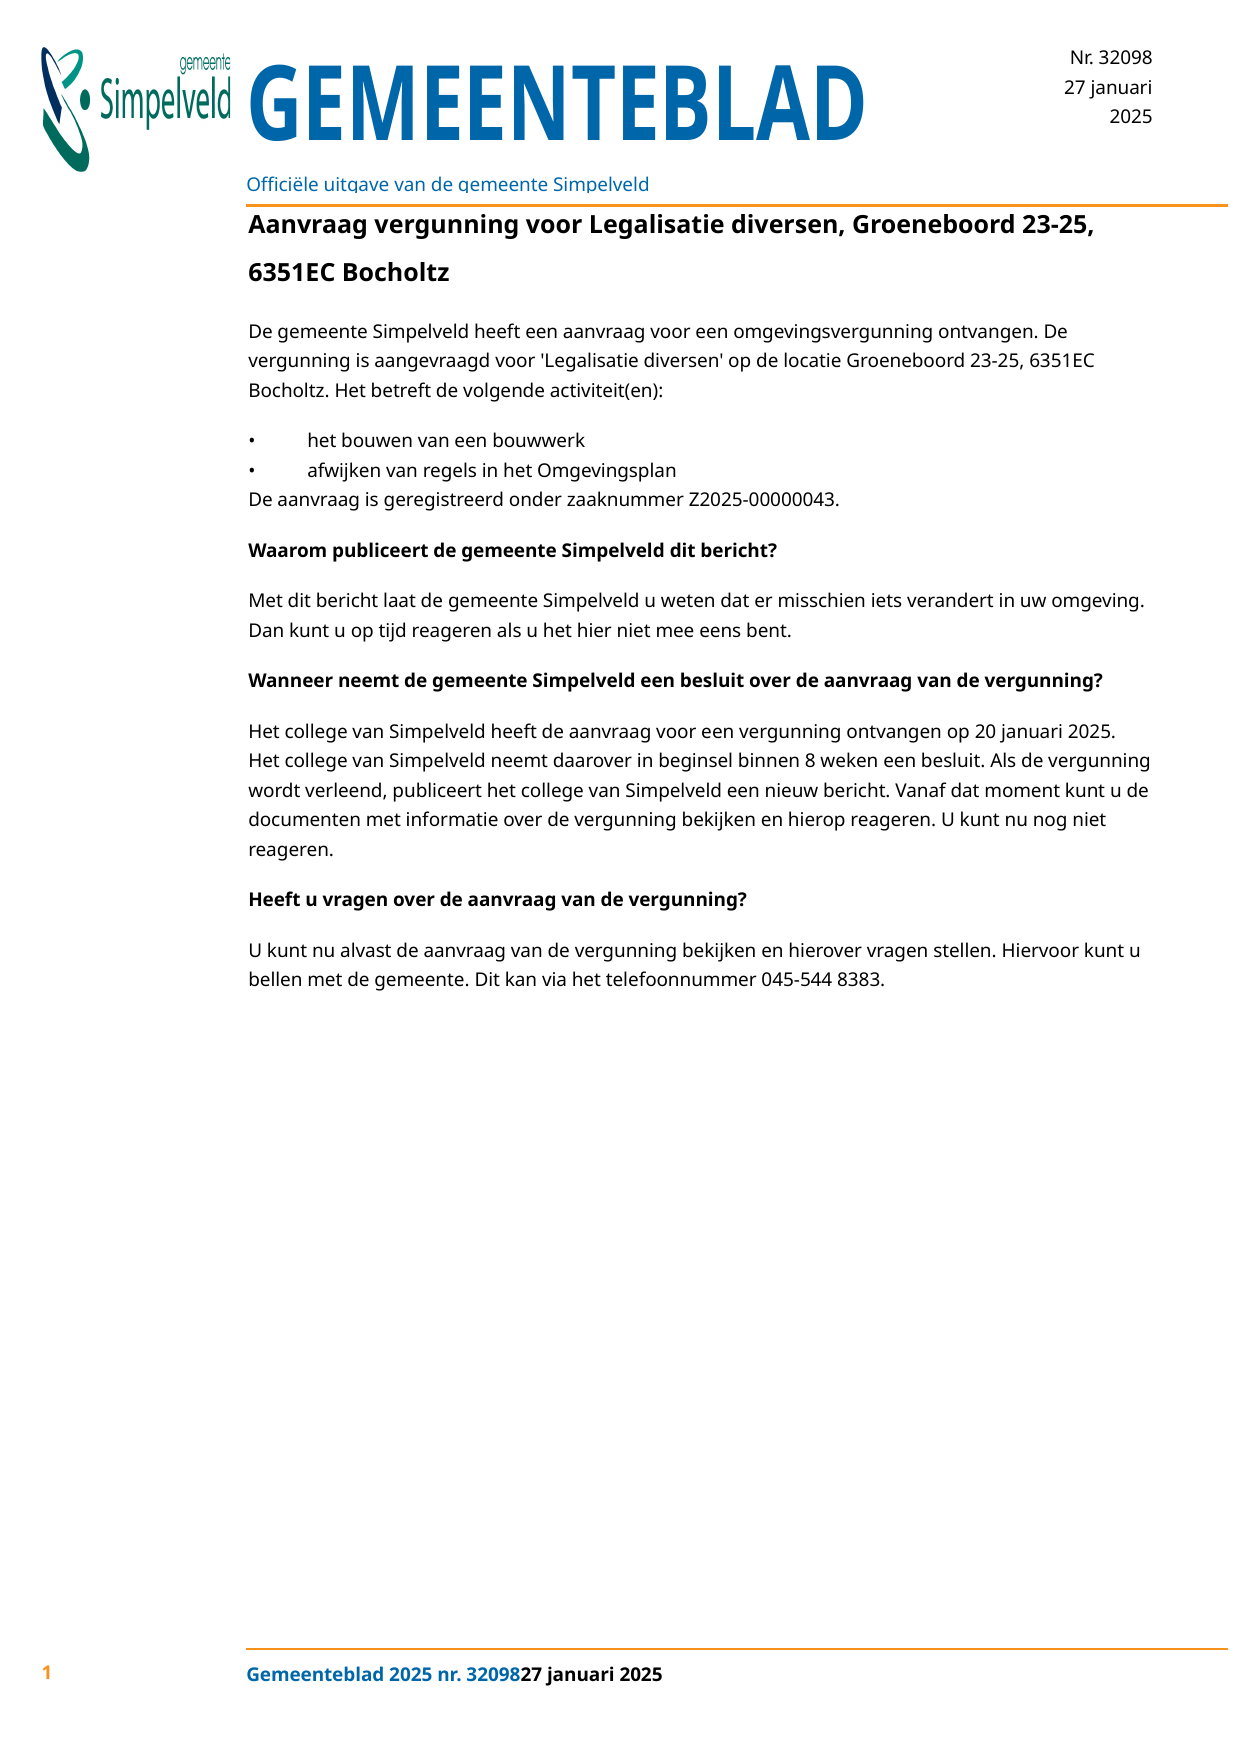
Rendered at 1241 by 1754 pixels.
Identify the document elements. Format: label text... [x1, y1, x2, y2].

text De gemeente Simpelveld heeft een aanvraag voor een omgevingsvergunning ontvangen. De vergunning is aangevraagd voor 'Legalisatie diversen' op de locatie Groeneboord 23-25, 6351EC Bocholtz. Het betreft de volgende activiteit(en): [248, 318, 1152, 403]
text Waarom publiceert de gemeente Simpelveld dit bericht? [248, 537, 1152, 563]
text Het college van Simpelveld heeft de aanvraag voor een vergunning ontvangen op 20 januari 2025. Het college van Simpelveld neemt daarover in beginsel binnen 8 weken een besluit. Als de vergunning wordt verleend, publiceert het college van Simpelveld een nieuw bericht. Vanaf dat moment kunt u de documenten met informatie over de vergunning bekijken en hierop reageren. U kunt nu nog niet reageren. [248, 718, 1152, 862]
list het bouwen van een bouwwerk [248, 427, 1152, 453]
text Heeft u vragen over de aanvraag van de vergunning? [248, 887, 1152, 912]
text Wanneer neemt de gemeente Simpelveld een besluit over de aanvraag van de vergunning? [248, 667, 1152, 693]
text Met dit bericht laat de gemeente Simpelveld u weten dat er misschien iets verandert in uw omgeving. Dan kunt u op tijd reageren als u het hier niet mee eens bent. [248, 587, 1152, 643]
text Aanvraag vergunning voor Legalisatie diversen, Groeneboord 23-25, 6351EC Bocholtz [248, 207, 1152, 288]
text De aanvraag is geregistreerd onder zaaknummer Z2025-00000043. [248, 487, 1152, 512]
picture [41, 47, 231, 172]
text U kunt nu alvast de aanvraag van de vergunning bekijken en hierover vragen stellen. Hiervoor kunt u bellen met de gemeente. Dit kan via het telefoonnummer 045-544 8383. [248, 937, 1152, 992]
list afwijken van regels in het Omgevingsplan [248, 457, 1152, 483]
